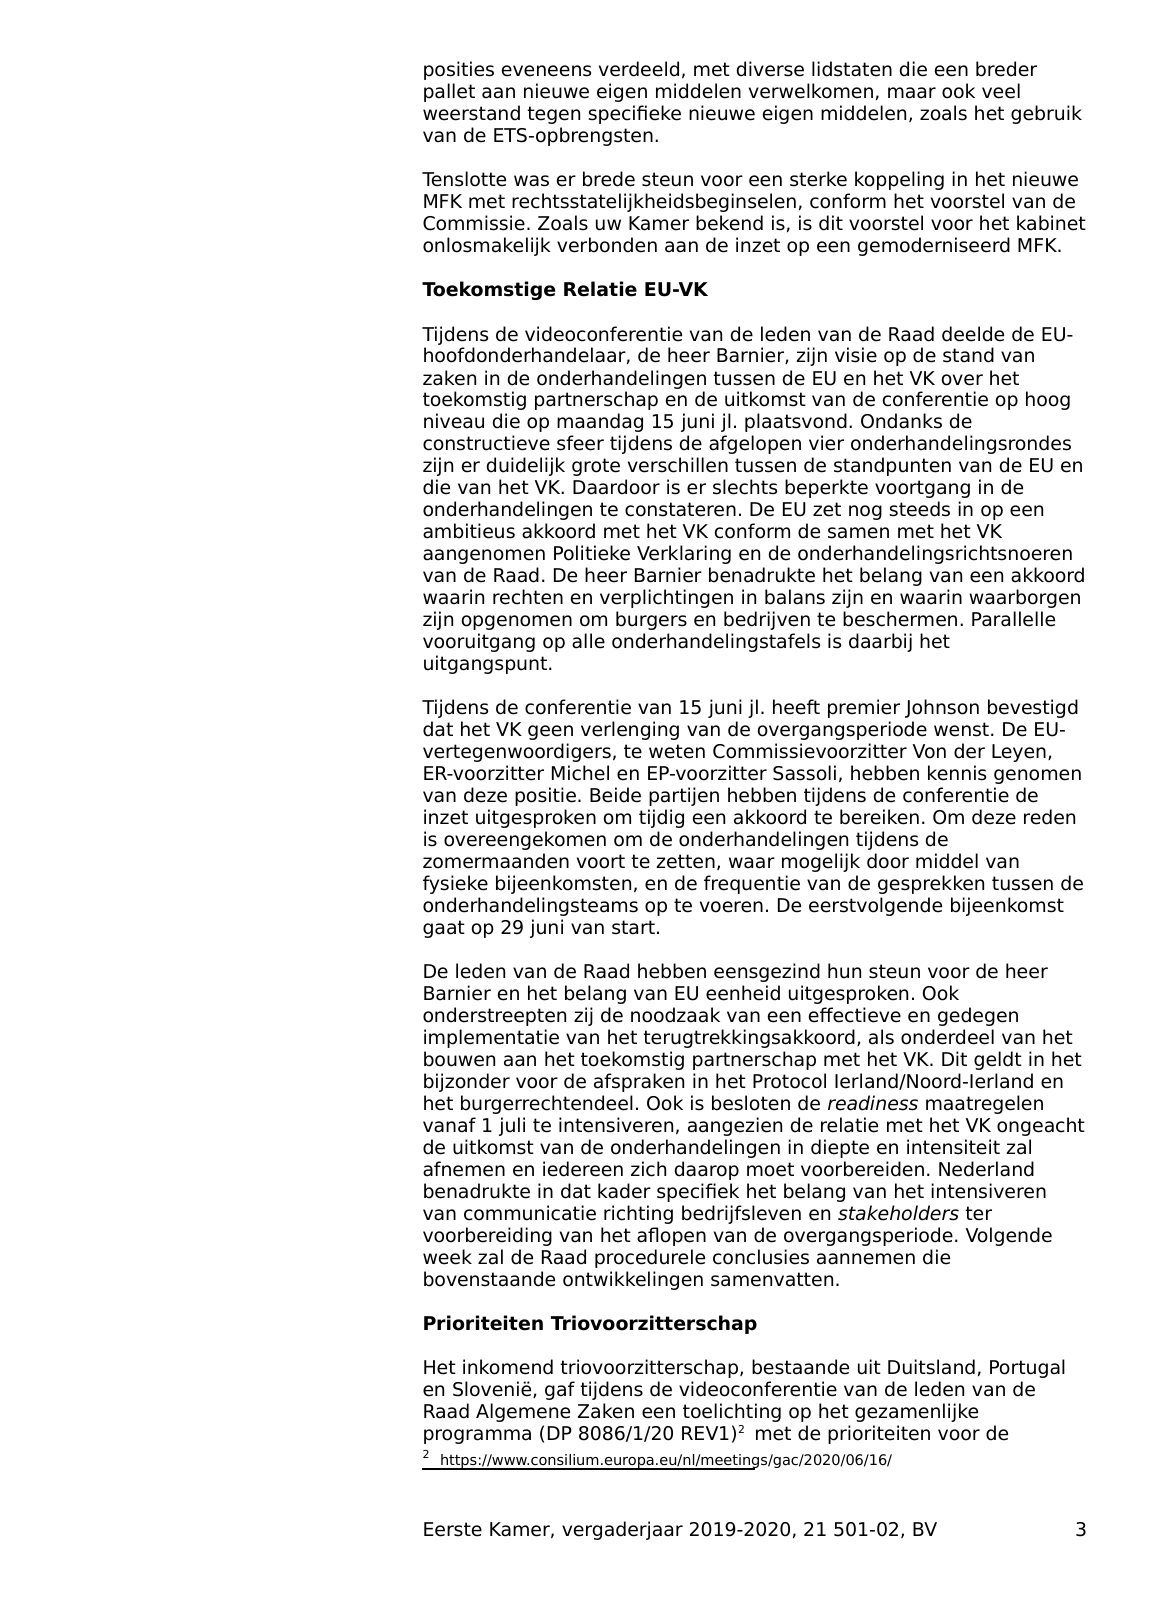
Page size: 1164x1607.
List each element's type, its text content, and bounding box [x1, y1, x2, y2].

text https://www.consilium.europa.eu/nl/meetings/gac/2020/06/16/ [422, 1448, 1087, 1470]
text Tijdens de conferentie van 15 juni jl. heeft premier Johnson bevestigd dat het VK geen verlenging van de overgangsperiode wenst. De EU-vertegenwoordigers, te weten Commissievoorzitter Von der Leyen, ER-voorzitter Michel en EP-voorzitter Sassoli, hebben kennis genomen van deze positie. Beide partijen hebben tijdens de conferentie de inzet uitgesproken om tijdig een akkoord te bereiken. Om deze reden is overeengekomen om de onderhandelingen tijdens de zomermaanden voort te zetten, waar mogelijk door middel van fysieke bijeenkomsten, en de frequentie van de gesprekken tussen de onderhandelingsteams op te voeren. De eerstvolgende bijeenkomst gaat op 29 juni van start. [422, 697, 1087, 939]
subtitle Toekomstige Relatie EU-VK [422, 279, 1087, 301]
text Tenslotte was er brede steun voor een sterke koppeling in het nieuwe MFK met rechtsstatelijkheidsbeginselen, conform het voorstel van de Commissie. Zoals uw Kamer bekend is, is dit voorstel voor het kabinet onlosmakelijk verbonden aan de inzet op een gemoderniseerd MFK. [422, 169, 1087, 257]
text Tijdens de videoconferentie van de leden van de Raad deelde de EU-hoofdonderhandelaar, de heer Barnier, zijn visie op de stand van zaken in de onderhandelingen tussen de EU en het VK over het toekomstig partnerschap en de uitkomst van de conferentie op hoog niveau die op maandag 15 juni jl. plaatsvond. Ondanks de constructieve sfeer tijdens de afgelopen vier onderhandelingsrondes zijn er duidelijk grote verschillen tussen de standpunten van de EU en die van het VK. Daardoor is er slechts beperkte voortgang in de onderhandelingen te constateren. De EU zet nog steeds in op een ambitieus akkoord met het VK conform de samen met het VK aangenomen Politieke Verklaring en de onderhandelingsrichtsnoeren van de Raad. De heer Barnier benadrukte het belang van een akkoord waarin rechten en verplichtingen in balans zijn en waarin waarborgen zijn opgenomen om burgers en bedrijven te beschermen. Parallelle vooruitgang op alle onderhandelingstafels is daarbij het uitgangspunt. [422, 323, 1087, 675]
text De leden van de Raad hebben eensgezind hun steun voor de heer Barnier en het belang van EU eenheid uitgesproken. Ook onderstreepten zij de noodzaak van een effectieve en gedegen implementatie van het terugtrekkingsakkoord, als onderdeel van het bouwen aan het toekomstig partnerschap met het VK. Dit geldt in het bijzonder voor de afspraken in het Protocol Ierland/Noord-Ierland en het burgerrechtendeel. Ook is besloten de readiness maatregelen vanaf 1 juli te intensiveren, aangezien de relatie met het VK ongeacht de uitkomst van de onderhandelingen in diepte en intensiteit zal afnemen en iedereen zich daarop moet voorbereiden. Nederland benadrukte in dat kader specifiek het belang van het intensiveren van communicatie richting bedrijfsleven en stakeholders ter voorbereiding van het aflopen van de overgangsperiode. Volgende week zal de Raad procedurele conclusies aannemen die bovenstaande ontwikkelingen samenvatten. [422, 961, 1087, 1291]
subtitle Prioriteiten Triovoorzitterschap [422, 1313, 1087, 1335]
text posities eveneens verdeeld, met diverse lidstaten die een breder pallet aan nieuwe eigen middelen verwelkomen, maar ook veel weerstand tegen specifieke nieuwe eigen middelen, zoals het gebruik van de ETS-opbrengsten. [422, 59, 1087, 147]
text Het inkomend triovoorzitterschap, bestaande uit Duitsland, Portugal en Slovenië, gaf tijdens de videoconferentie van de leden van de Raad Algemene Zaken een toelichting op het gezamenlijke programma (DP 8086/1/20 REV1) met de prioriteiten voor de [422, 1357, 1087, 1445]
